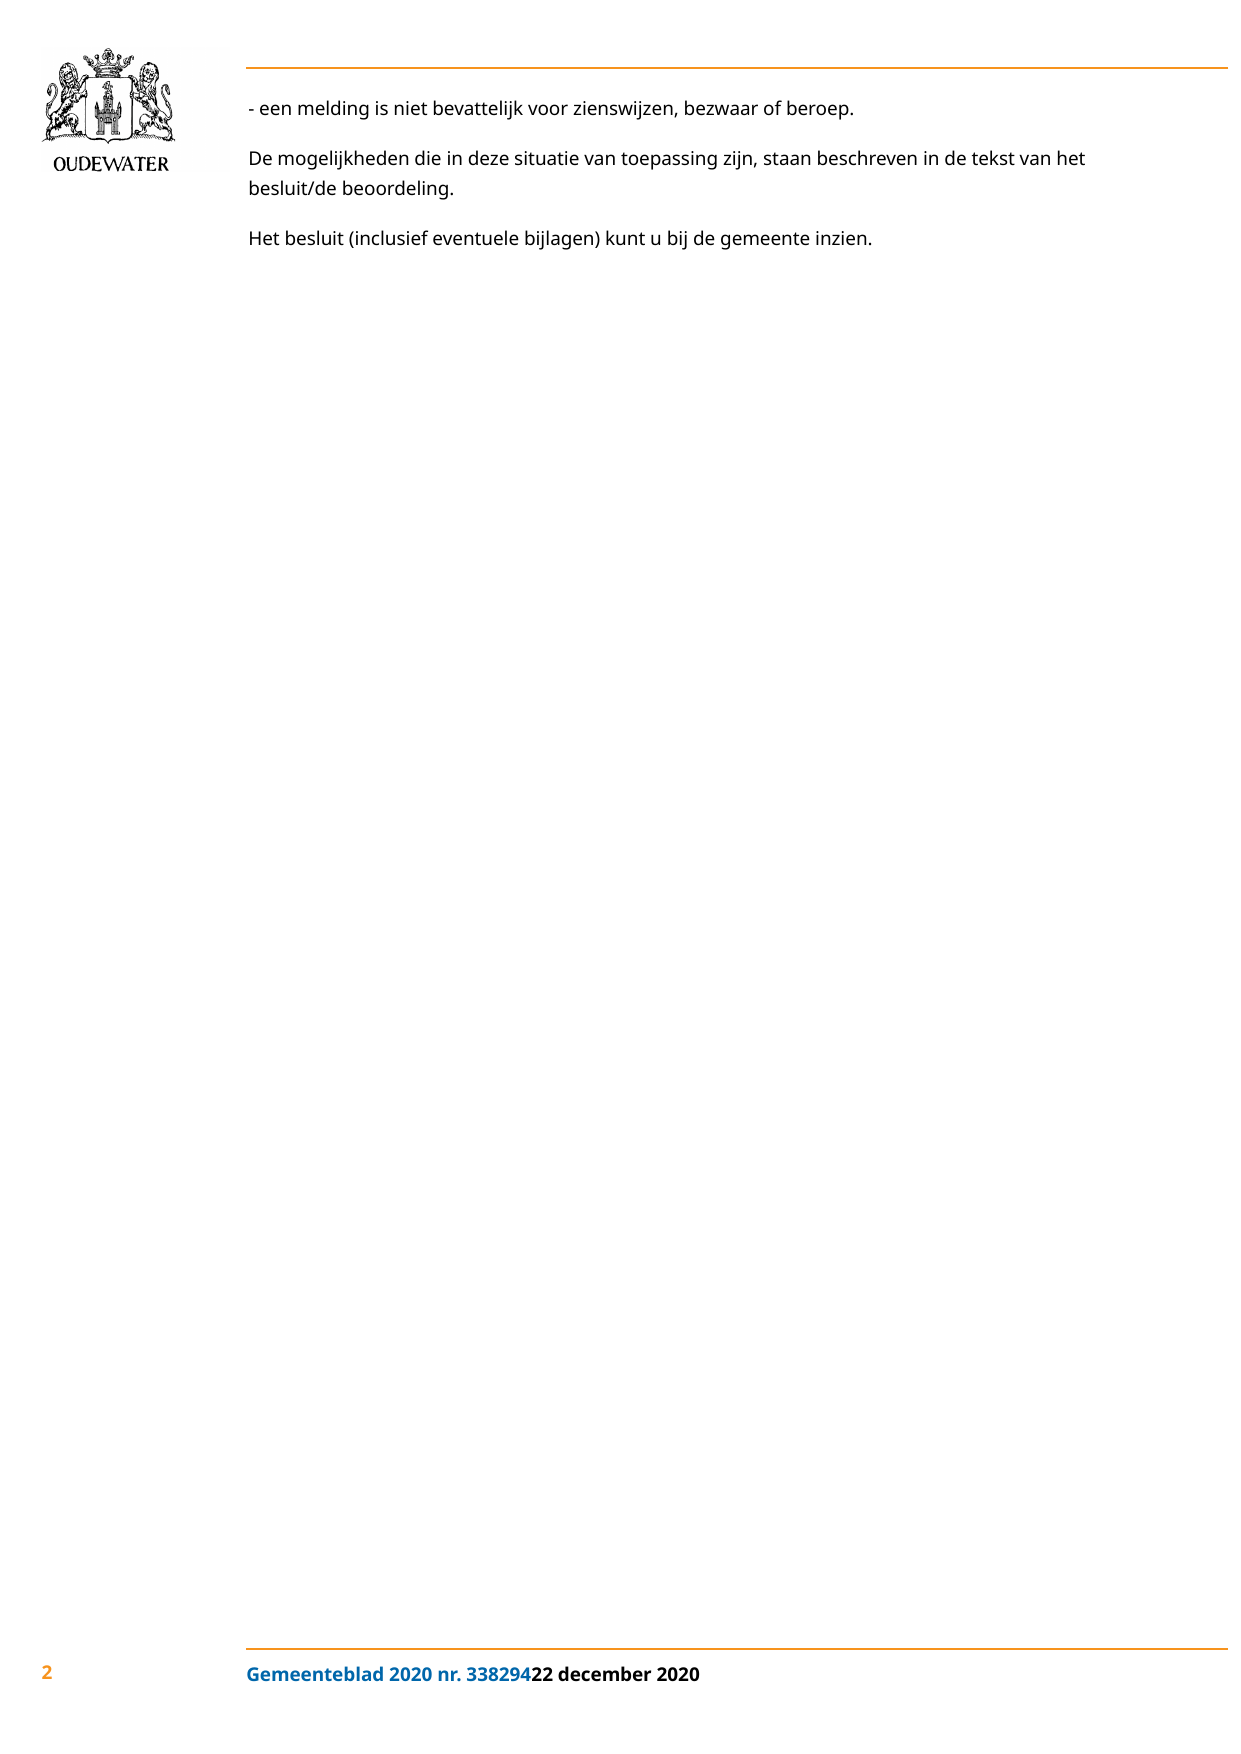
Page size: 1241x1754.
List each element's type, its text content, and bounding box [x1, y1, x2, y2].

text De mogelijkheden die in deze situatie van toepassing zijn, staan beschreven in de tekst van het besluit/de beoordeling. [248, 145, 1152, 201]
text Het besluit (inclusief eventuele bijlagen) kunt u bij de gemeente inzien. [248, 225, 1152, 251]
text - een melding is niet bevattelijk voor zienswijzen, bezwaar of beroep. [248, 95, 1152, 121]
picture [41, 47, 231, 172]
